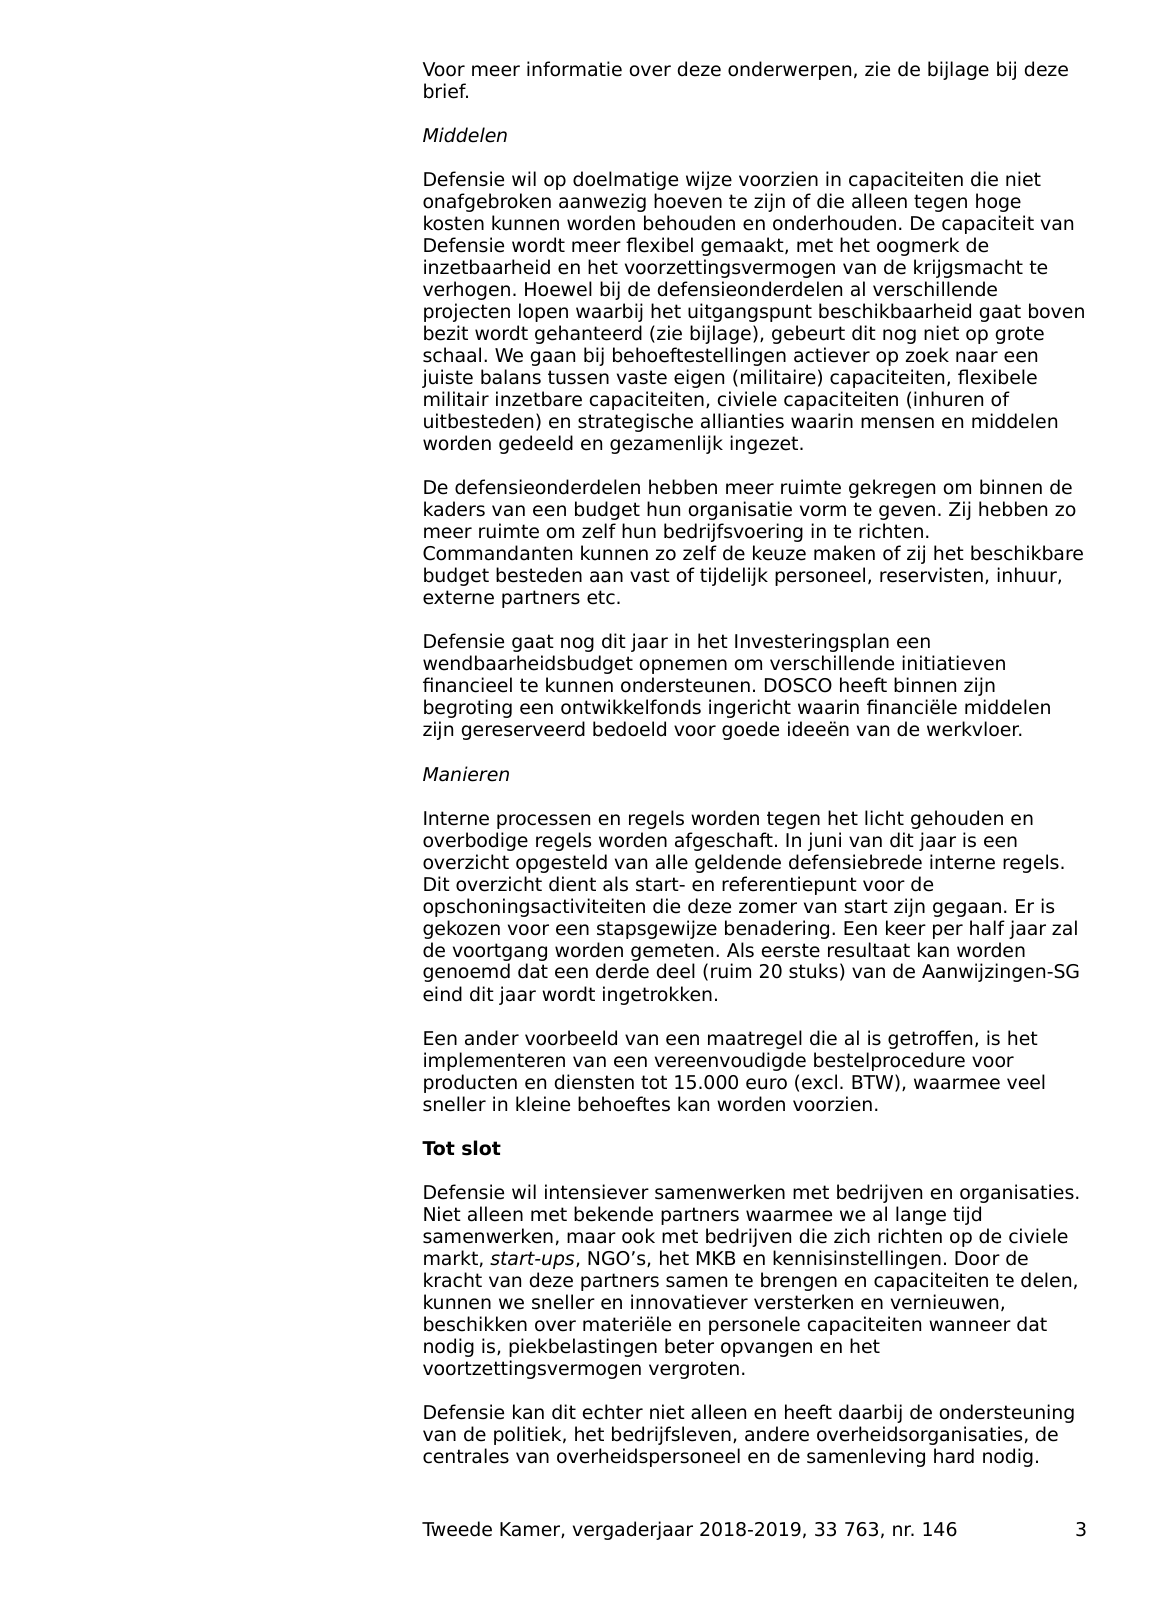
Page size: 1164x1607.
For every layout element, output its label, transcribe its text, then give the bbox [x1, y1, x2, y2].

subtitle Manieren [422, 763, 1087, 785]
text Defensie wil intensiever samenwerken met bedrijven en organisaties. Niet alleen met bekende partners waarmee we al lange tijd samenwerken, maar ook met bedrijven die zich richten op de civiele markt, start-ups, NGO’s, het MKB en kennisinstellingen. Door de kracht van deze partners samen te brengen en capaciteiten te delen, kunnen we sneller en innovatiever versterken en vernieuwen, beschikken over materiële en personele capaciteiten wanneer dat nodig is, piekbelastingen beter opvangen en het voortzettingsvermogen vergroten. [422, 1182, 1087, 1380]
text Defensie gaat nog dit jaar in het Investeringsplan een wendbaarheidsbudget opnemen om verschillende initiatieven financieel te kunnen ondersteunen. DOSCO heeft binnen zijn begroting een ontwikkelfonds ingericht waarin financiële middelen zijn gereserveerd bedoeld voor goede ideeën van de werkvloer. [422, 631, 1087, 741]
text Interne processen en regels worden tegen het licht gehouden en overbodige regels worden afgeschaft. In juni van dit jaar is een overzicht opgesteld van alle geldende defensiebrede interne regels. Dit overzicht dient als start- en referentiepunt voor de opschoningsactiviteiten die deze zomer van start zijn gegaan. Er is gekozen voor een stapsgewijze benadering. Een keer per half jaar zal de voortgang worden gemeten. Als eerste resultaat kan worden genoemd dat een derde deel (ruim 20 stuks) van de Aanwijzingen-SG eind dit jaar wordt ingetrokken. [422, 808, 1087, 1005]
subtitle Tot slot [422, 1138, 1087, 1160]
text Defensie kan dit echter niet alleen en heeft daarbij de ondersteuning van de politiek, het bedrijfsleven, andere overheidsorganisaties, de centrales van overheidspersoneel en de samenleving hard nodig. [422, 1402, 1087, 1468]
text Defensie wil op doelmatige wijze voorzien in capaciteiten die niet onafgebroken aanwezig hoeven te zijn of die alleen tegen hoge kosten kunnen worden behouden en onderhouden. De capaciteit van Defensie wordt meer flexibel gemaakt, met het oogmerk de inzetbaarheid en het voorzettingsvermogen van de krijgsmacht te verhogen. Hoewel bij de defensieonderdelen al verschillende projecten lopen waarbij het uitgangspunt beschikbaarheid gaat boven bezit wordt gehanteerd (zie bijlage), gebeurt dit nog niet op grote schaal. We gaan bij behoeftestellingen actiever op zoek naar een juiste balans tussen vaste eigen (militaire) capaciteiten, flexibele militair inzetbare capaciteiten, civiele capaciteiten (inhuren of uitbesteden) en strategische allianties waarin mensen en middelen worden gedeeld en gezamenlijk ingezet. [422, 169, 1087, 455]
text De defensieonderdelen hebben meer ruimte gekregen om binnen de kaders van een budget hun organisatie vorm te geven. Zij hebben zo meer ruimte om zelf hun bedrijfsvoering in te richten. Commandanten kunnen zo zelf de keuze maken of zij het beschikbare budget besteden aan vast of tijdelijk personeel, reservisten, inhuur, externe partners etc. [422, 477, 1087, 609]
text Een ander voorbeeld van een maatregel die al is getroffen, is het implementeren van een vereenvoudigde bestelprocedure voor producten en diensten tot 15.000 euro (excl. BTW), waarmee veel sneller in kleine behoeftes kan worden voorzien. [422, 1028, 1087, 1116]
subtitle Middelen [422, 125, 1087, 147]
text Voor meer informatie over deze onderwerpen, zie de bijlage bij deze brief. [422, 59, 1087, 103]
